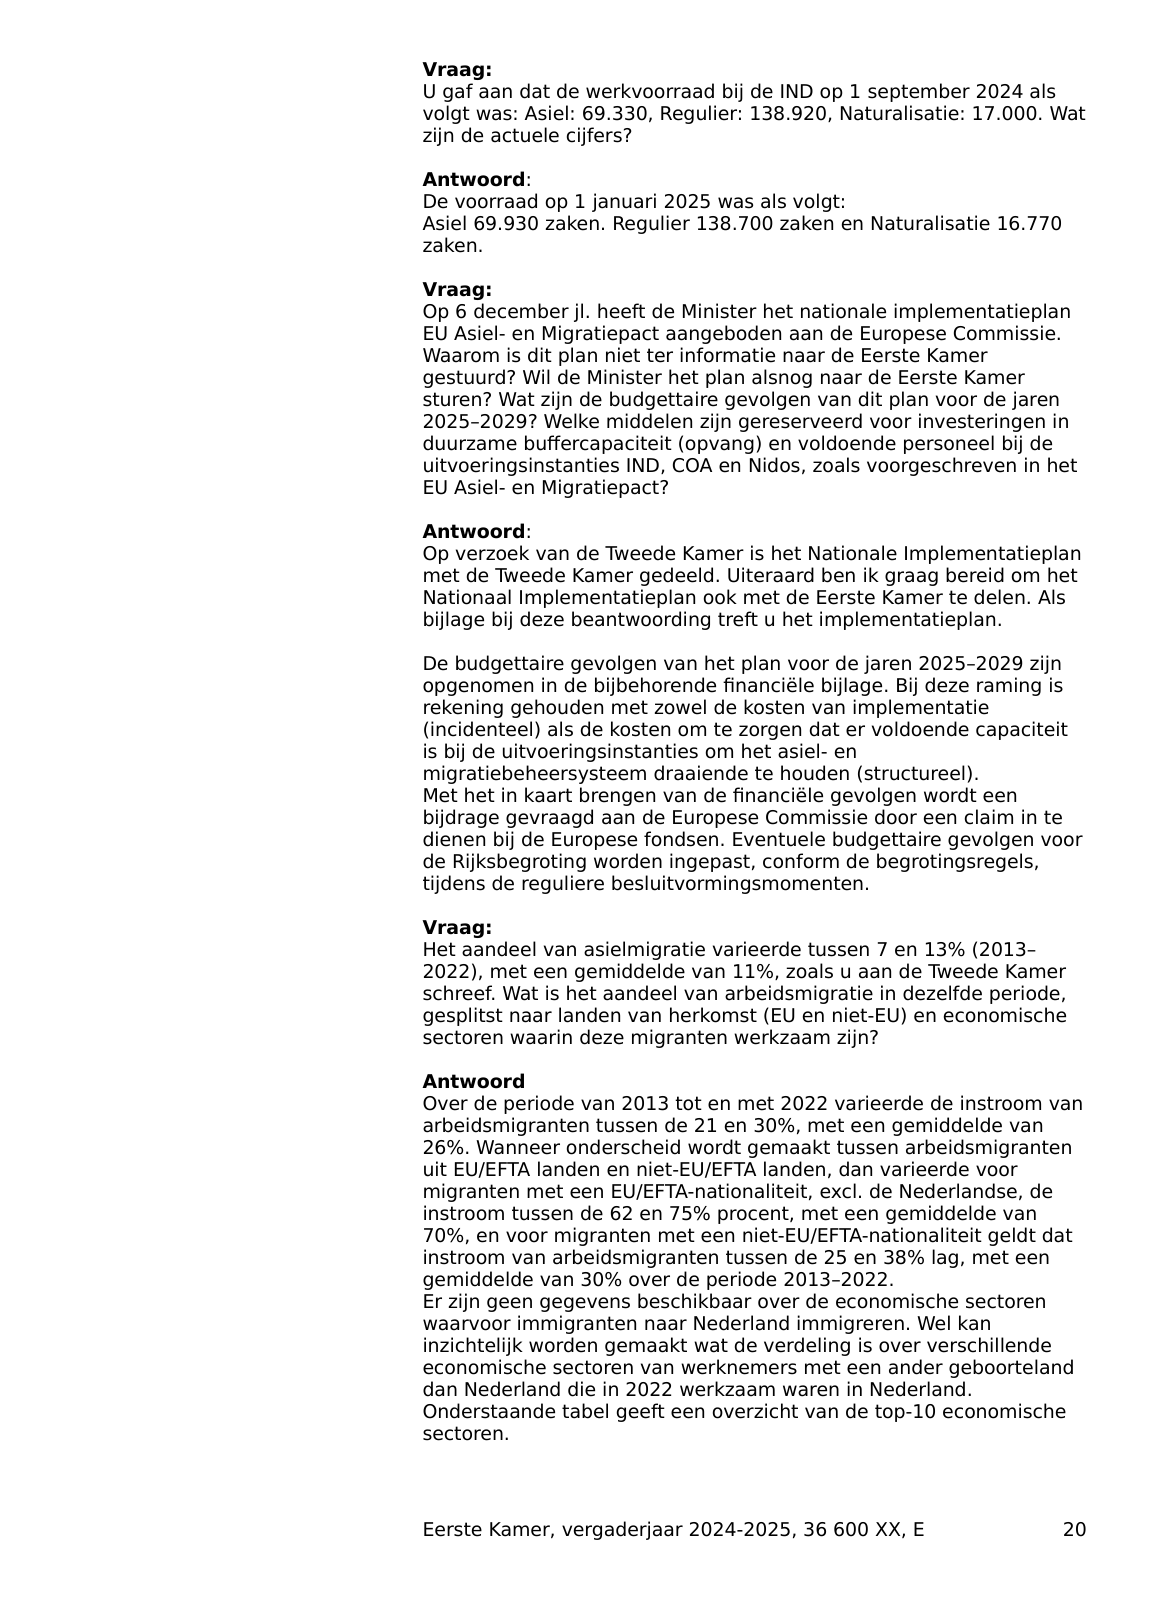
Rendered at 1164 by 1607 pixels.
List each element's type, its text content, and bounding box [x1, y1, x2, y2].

text Vraag: [422, 59, 1087, 81]
text Vraag: [422, 279, 1087, 301]
text Met het in kaart brengen van de financiële gevolgen wordt een bijdrage gevraagd aan de Europese Commissie door een claim in te dienen bij de Europese fondsen. Eventuele budgettaire gevolgen voor de Rijksbegroting worden ingepast, conform de begrotingsregels, tijdens de reguliere besluitvormingsmomenten. [422, 785, 1087, 895]
text U gaf aan dat de werkvoorraad bij de IND op 1 september 2024 als volgt was: Asiel: 69.330, Regulier: 138.920, Naturalisatie: 17.000. Wat zijn de actuele cijfers? [422, 81, 1087, 147]
text Vraag: [422, 917, 1087, 939]
text Over de periode van 2013 tot en met 2022 varieerde de instroom van arbeidsmigranten tussen de 21 en 30%, met een gemiddelde van 26%. Wanneer onderscheid wordt gemaakt tussen arbeidsmigranten uit EU/EFTA landen en niet-EU/EFTA landen, dan varieerde voor migranten met een EU/EFTA-nationaliteit, excl. de Nederlandse, de instroom tussen de 62 en 75% procent, met een gemiddelde van 70%, en voor migranten met een niet-EU/EFTA-nationaliteit geldt dat instroom van arbeidsmigranten tussen de 25 en 38% lag, met een gemiddelde van 30% over de periode 2013–2022. [422, 1093, 1087, 1291]
text Er zijn geen gegevens beschikbaar over de economische sectoren waarvoor immigranten naar Nederland immigreren. Wel kan inzichtelijk worden gemaakt wat de verdeling is over verschillende economische sectoren van werknemers met een ander geboorteland dan Nederland die in 2022 werkzaam waren in Nederland. Onderstaande tabel geeft een overzicht van de top-10 economische sectoren. [422, 1291, 1087, 1445]
text Op verzoek van de Tweede Kamer is het Nationale Implementatieplan met de Tweede Kamer gedeeld. Uiteraard ben ik graag bereid om het Nationaal Implementatieplan ook met de Eerste Kamer te delen. Als bijlage bij deze beantwoording treft u het implementatieplan. [422, 543, 1087, 631]
text Antwoord: [422, 521, 1087, 543]
text Antwoord [422, 1071, 1087, 1093]
text Asiel 69.930 zaken. Regulier 138.700 zaken en Naturalisatie 16.770 zaken. [422, 213, 1087, 257]
text Op 6 december jl. heeft de Minister het nationale implementatieplan EU Asiel- en Migratiepact aangeboden aan de Europese Commissie. Waarom is dit plan niet ter informatie naar de Eerste Kamer gestuurd? Wil de Minister het plan alsnog naar de Eerste Kamer sturen? Wat zijn de budgettaire gevolgen van dit plan voor de jaren 2025–2029? Welke middelen zijn gereserveerd voor investeringen in duurzame buffercapaciteit (opvang) en voldoende personeel bij de uitvoeringsinstanties IND, COA en Nidos, zoals voorgeschreven in het EU Asiel- en Migratiepact? [422, 301, 1087, 499]
text De voorraad op 1 januari 2025 was als volgt: [422, 191, 1087, 213]
text Antwoord: [422, 169, 1087, 191]
text De budgettaire gevolgen van het plan voor de jaren 2025–2029 zijn opgenomen in de bijbehorende financiële bijlage. Bij deze raming is rekening gehouden met zowel de kosten van implementatie (incidenteel) als de kosten om te zorgen dat er voldoende capaciteit is bij de uitvoeringsinstanties om het asiel- en migratiebeheersysteem draaiende te houden (structureel). [422, 653, 1087, 785]
text Het aandeel van asielmigratie varieerde tussen 7 en 13% (2013–2022), met een gemiddelde van 11%, zoals u aan de Tweede Kamer schreef. Wat is het aandeel van arbeidsmigratie in dezelfde periode, gesplitst naar landen van herkomst (EU en niet-EU) en economische sectoren waarin deze migranten werkzaam zijn? [422, 939, 1087, 1049]
